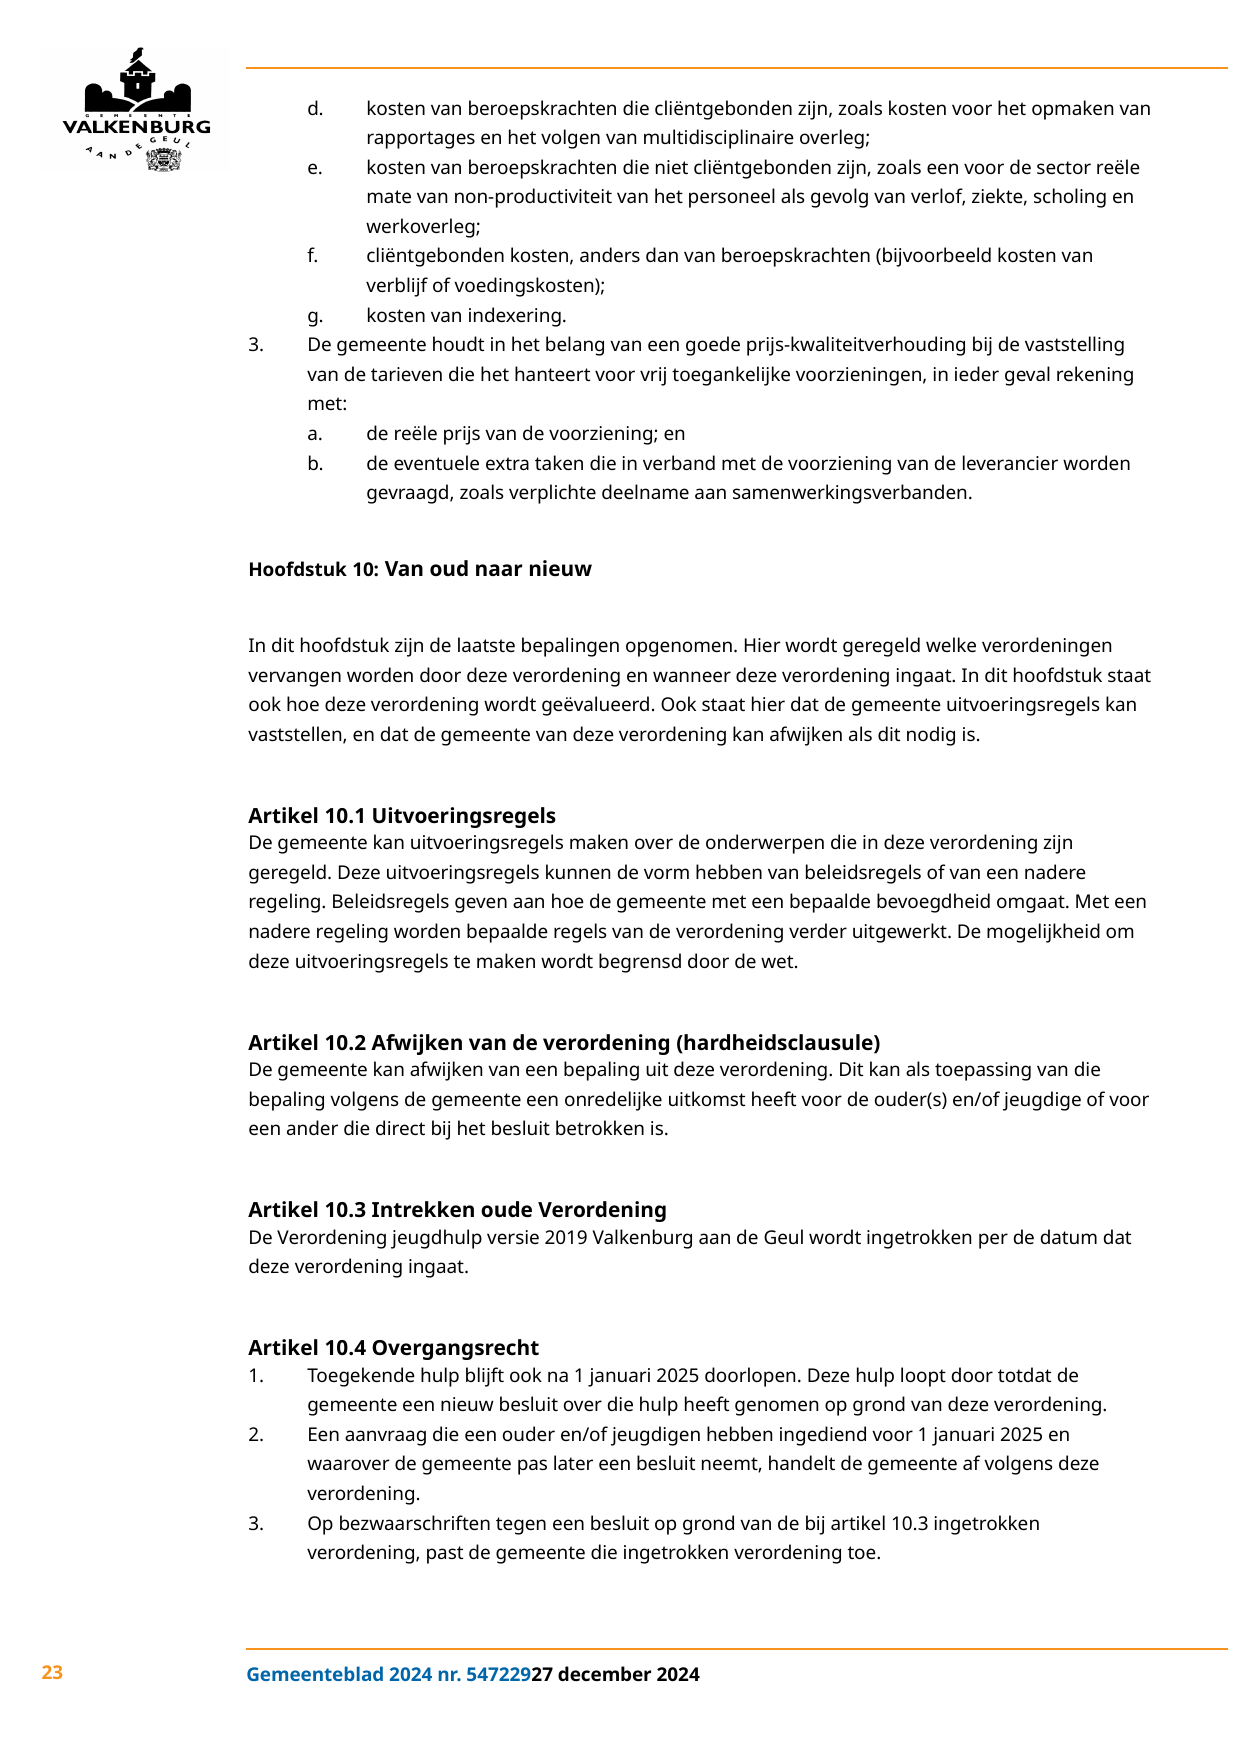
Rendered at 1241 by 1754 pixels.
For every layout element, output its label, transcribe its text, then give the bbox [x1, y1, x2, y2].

list Een aanvraag die een ouder en/of jeugdigen hebben ingediend voor 1 januari 2025 en waarover de gemeente pas later een besluit neemt, handelt de gemeente af volgens deze verordening. [248, 1421, 1152, 1506]
text Artikel 10.1 Uitvoeringsregels [248, 801, 1152, 829]
text Artikel 10.2 Afwijken van de verordening (hardheidsclausule) [248, 1028, 1152, 1056]
text Hoofdstuk 10: Van oud naar nieuw [248, 554, 1152, 583]
list de eventuele extra taken die in verband met de voorziening van de leverancier worden gevraagd, zoals verplichte deelname aan samenwerkingsverbanden. [307, 450, 1152, 505]
list cliëntgebonden kosten, anders dan van beroepskrachten (bijvoorbeeld kosten van verblijf of voedingskosten); [307, 243, 1152, 298]
text Artikel 10.3 Intrekken oude Verordening [248, 1195, 1152, 1224]
text De Verordening jeugdhulp versie 2019 Valkenburg aan de Geul wordt ingetrokken per de datum dat deze verordening ingaat. [248, 1224, 1152, 1279]
text Artikel 10.4 Overgangsrecht [248, 1333, 1152, 1362]
list kosten van beroepskrachten die cliëntgebonden zijn, zoals kosten voor het opmaken van rapportages en het volgen van multidisciplinaire overleg; [307, 95, 1152, 150]
text In dit hoofdstuk zijn de laatste bepalingen opgenomen. Hier wordt geregeld welke verordeningen vervangen worden door deze verordening en wanneer deze verordening ingaat. In dit hoofdstuk staat ook hoe deze verordening wordt geëvalueerd. Ook staat hier dat de gemeente uitvoeringsregels kan vaststellen, en dat de gemeente van deze verordening kan afwijken als dit nodig is. [248, 632, 1152, 747]
text De gemeente kan afwijken van een bepaling uit deze verordening. Dit kan als toepassing van die bepaling volgens de gemeente een onredelijke uitkomst heeft voor de ouder(s) en/of jeugdige of voor een ander die direct bij het besluit betrokken is. [248, 1056, 1152, 1141]
text De gemeente kan uitvoeringsregels maken over de onderwerpen die in deze verordening zijn geregeld. Deze uitvoeringsregels kunnen de vorm hebben van beleidsregels of van een nadere regeling. Beleidsregels geven aan hoe de gemeente met een bepaalde bevoegdheid omgaat. Met een nadere regeling worden bepaalde regels van de verordening verder uitgewerkt. De mogelijkheid om deze uitvoeringsregels te maken wordt begrensd door de wet. [248, 829, 1152, 973]
list kosten van beroepskrachten die niet cliëntgebonden zijn, zoals een voor de sector reële mate van non-productiviteit van het personeel als gevolg van verlof, ziekte, scholing en werkoverleg; [307, 154, 1152, 239]
list Op bezwaarschriften tegen een besluit op grond van de bij artikel 10.3 ingetrokken verordening, past de gemeente die ingetrokken verordening toe. [248, 1510, 1152, 1565]
list de reële prijs van de voorziening; en [307, 420, 1152, 446]
list Toegekende hulp blijft ook na 1 januari 2025 doorlopen. Deze hulp loopt door totdat de gemeente een nieuw besluit over die hulp heeft genomen op grond van deze verordening. [248, 1362, 1152, 1417]
picture [41, 47, 231, 172]
list kosten van indexering. [307, 302, 1152, 328]
list De gemeente houdt in het belang van een goede prijs-kwaliteitverhouding bij de vaststelling van de tarieven die het hanteert voor vrij toegankelijke voorzieningen, in ieder geval rekening met: [248, 331, 1152, 416]
